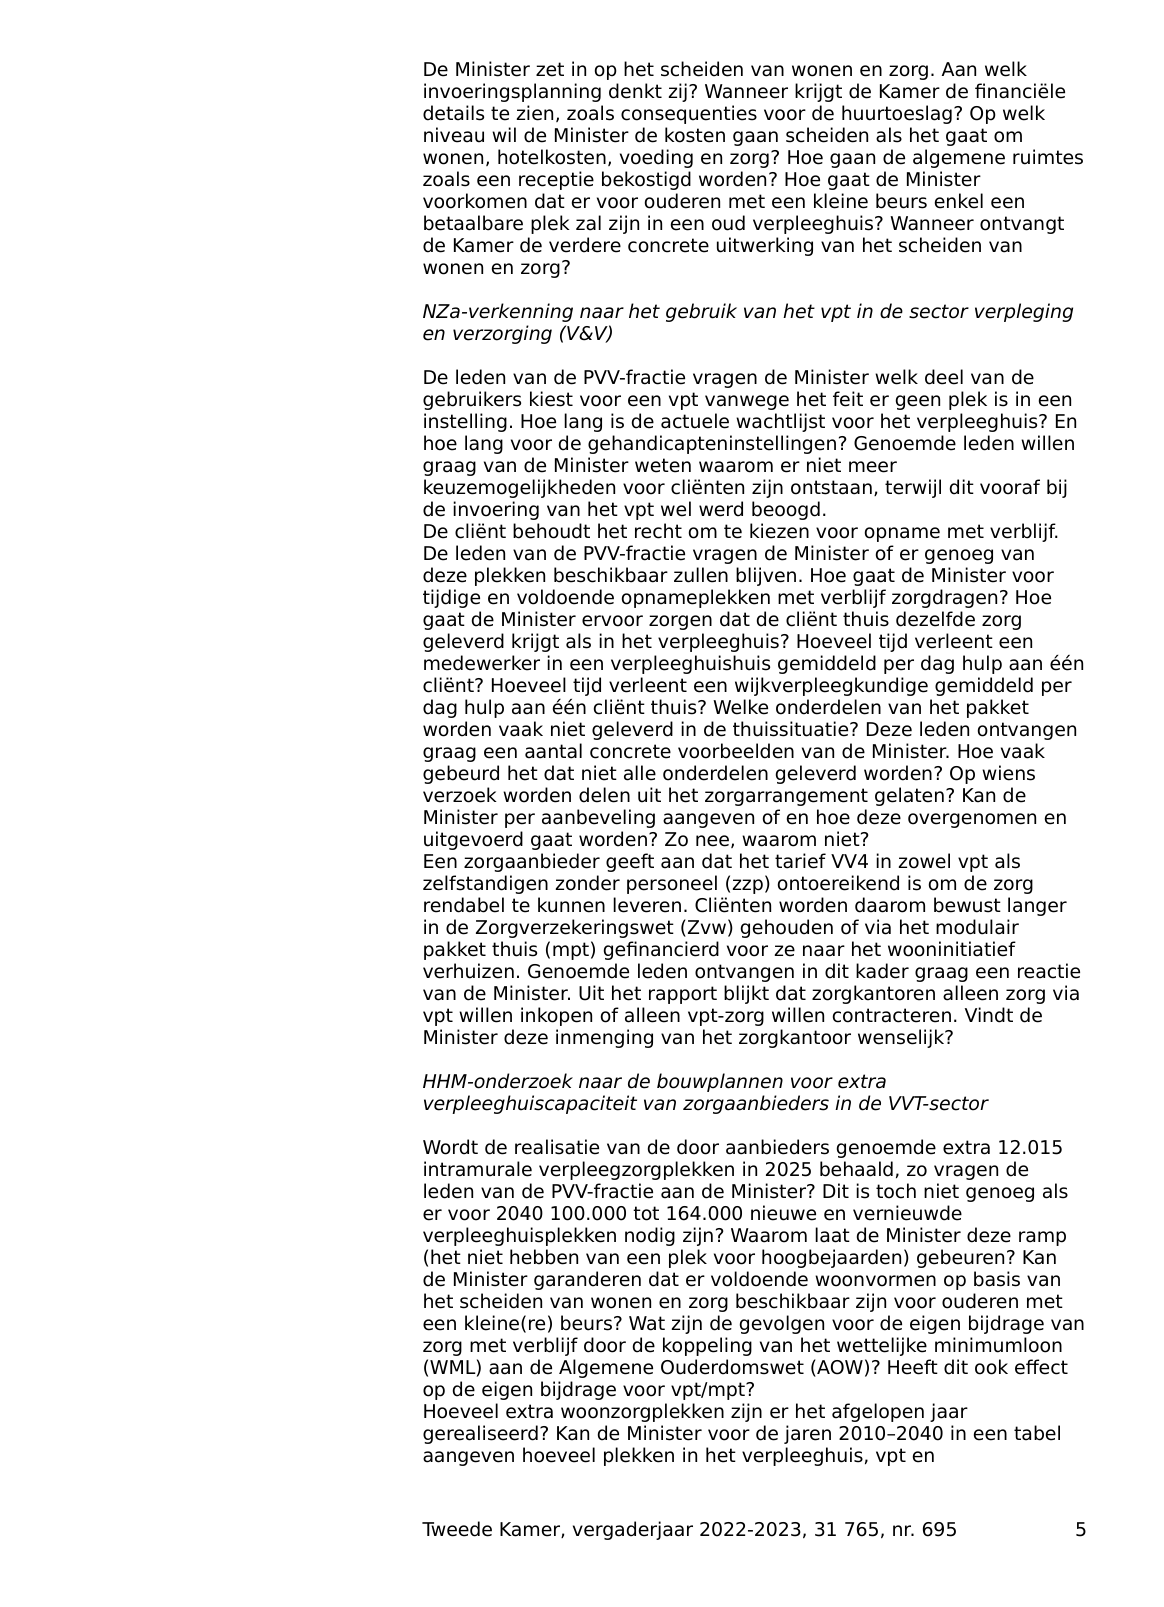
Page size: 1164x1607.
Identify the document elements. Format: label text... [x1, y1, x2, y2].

text Een zorgaanbieder geeft aan dat het tarief VV4 in zowel vpt als zelfstandigen zonder personeel (zzp) ontoereikend is om de zorg rendabel te kunnen leveren. Cliënten worden daarom bewust langer in de Zorgverzekeringswet (Zvw) gehouden of via het modulair pakket thuis (mpt) gefinancierd voor ze naar het wooninitiatief verhuizen. Genoemde leden ontvangen in dit kader graag een reactie van de Minister. Uit het rapport blijkt dat zorgkantoren alleen zorg via vpt willen inkopen of alleen vpt-zorg willen contracteren. Vindt de Minister deze inmenging van het zorgkantoor wenselijk? [422, 851, 1087, 1048]
text De cliënt behoudt het recht om te kiezen voor opname met verblijf. De leden van de PVV-fractie vragen de Minister of er genoeg van deze plekken beschikbaar zullen blijven. Hoe gaat de Minister voor tijdige en voldoende opnameplekken met verblijf zorgdragen? Hoe gaat de Minister ervoor zorgen dat de cliënt thuis dezelfde zorg geleverd krijgt als in het verpleeghuis? Hoeveel tijd verleent een medewerker in een verpleeghuishuis gemiddeld per dag hulp aan één cliënt? Hoeveel tijd verleent een wijkverpleegkundige gemiddeld per dag hulp aan één cliënt thuis? Welke onderdelen van het pakket worden vaak niet geleverd in de thuissituatie? Deze leden ontvangen graag een aantal concrete voorbeelden van de Minister. Hoe vaak gebeurd het dat niet alle onderdelen geleverd worden? Op wiens verzoek worden delen uit het zorgarrangement gelaten? Kan de Minister per aanbeveling aangeven of en hoe deze overgenomen en uitgevoerd gaat worden? Zo nee, waarom niet? [422, 521, 1087, 851]
subtitle NZa-verkenning naar het gebruik van het vpt in de sector verpleging en verzorging (V&V) [422, 301, 1087, 345]
text Hoeveel extra woonzorgplekken zijn er het afgelopen jaar gerealiseerd? Kan de Minister voor de jaren 2010–2040 in een tabel aangeven hoeveel plekken in het verpleeghuis, vpt en [422, 1401, 1087, 1467]
text Wordt de realisatie van de door aanbieders genoemde extra 12.015 intramurale verpleegzorgplekken in 2025 behaald, zo vragen de leden van de PVV-fractie aan de Minister? Dit is toch niet genoeg als er voor 2040 100.000 tot 164.000 nieuwe en vernieuwde verpleeghuisplekken nodig zijn? Waarom laat de Minister deze ramp (het niet hebben van een plek voor hoogbejaarden) gebeuren? Kan de Minister garanderen dat er voldoende woonvormen op basis van het scheiden van wonen en zorg beschikbaar zijn voor ouderen met een kleine(re) beurs? Wat zijn de gevolgen voor de eigen bijdrage van zorg met verblijf door de koppeling van het wettelijke minimumloon (WML) aan de Algemene Ouderdomswet (AOW)? Heeft dit ook effect op de eigen bijdrage voor vpt/mpt? [422, 1137, 1087, 1401]
text De leden van de PVV-fractie vragen de Minister welk deel van de gebruikers kiest voor een vpt vanwege het feit er geen plek is in een instelling. Hoe lang is de actuele wachtlijst voor het verpleeghuis? En hoe lang voor de gehandicapteninstellingen? Genoemde leden willen graag van de Minister weten waarom er niet meer keuzemogelijkheden voor cliënten zijn ontstaan, terwijl dit vooraf bij de invoering van het vpt wel werd beoogd. [422, 367, 1087, 521]
text De Minister zet in op het scheiden van wonen en zorg. Aan welk invoeringsplanning denkt zij? Wanneer krijgt de Kamer de financiële details te zien, zoals consequenties voor de huurtoeslag? Op welk niveau wil de Minister de kosten gaan scheiden als het gaat om wonen, hotelkosten, voeding en zorg? Hoe gaan de algemene ruimtes zoals een receptie bekostigd worden? Hoe gaat de Minister voorkomen dat er voor ouderen met een kleine beurs enkel een betaalbare plek zal zijn in een oud verpleeghuis? Wanneer ontvangt de Kamer de verdere concrete uitwerking van het scheiden van wonen en zorg? [422, 59, 1087, 279]
subtitle HHM-onderzoek naar de bouwplannen voor extra verpleeghuiscapaciteit van zorgaanbieders in de VVT-sector [422, 1071, 1087, 1115]
